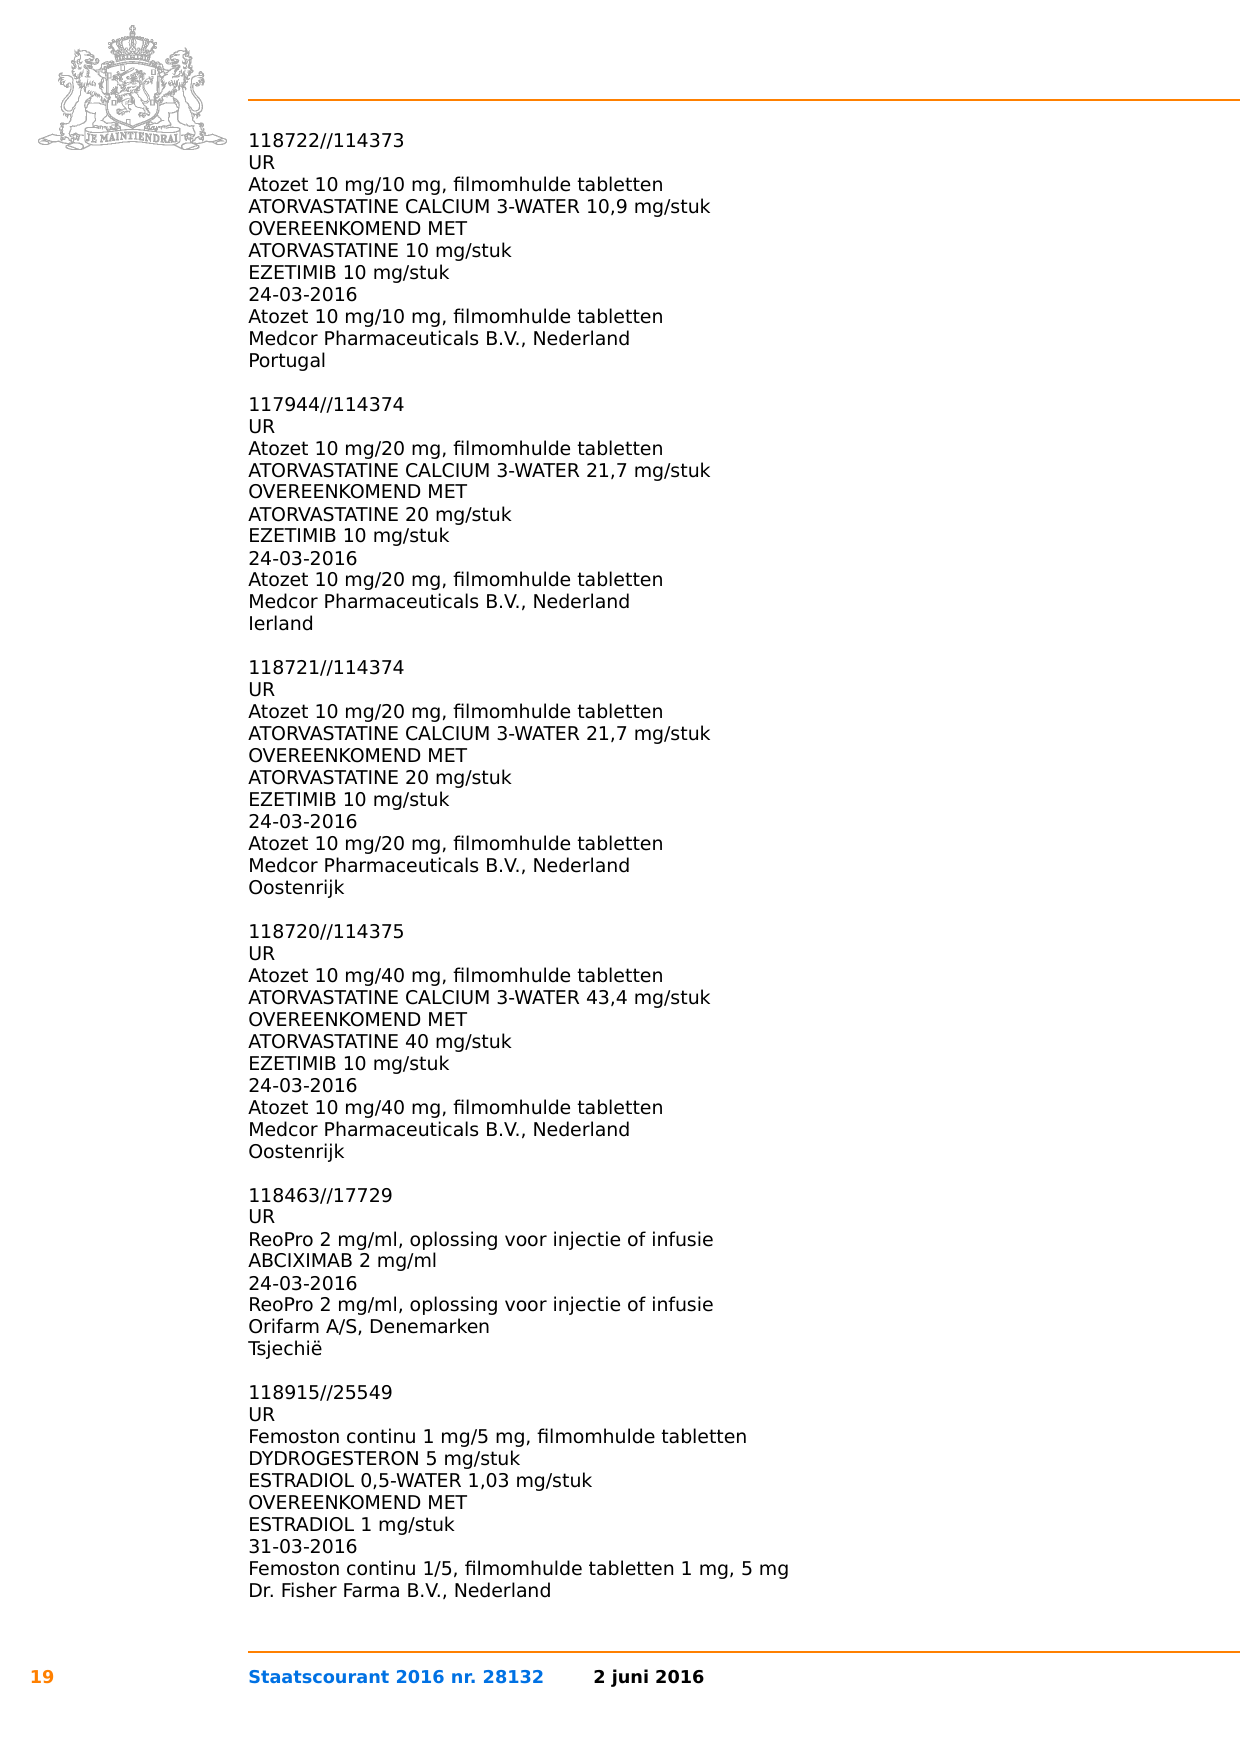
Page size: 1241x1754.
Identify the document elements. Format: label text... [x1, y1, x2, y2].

text ESTRADIOL 0,5-WATER 1,03 mg/stuk [248, 1470, 1163, 1492]
text EZETIMIB 10 mg/stuk [248, 789, 1163, 811]
text EZETIMIB 10 mg/stuk [248, 1053, 1163, 1075]
text UR [248, 1206, 1163, 1228]
text Atozet 10 mg/10 mg, filmomhulde tabletten [248, 306, 1163, 328]
text OVEREENKOMEND MET [248, 745, 1163, 767]
text UR [248, 1404, 1163, 1426]
text Atozet 10 mg/20 mg, filmomhulde tabletten [248, 569, 1163, 591]
text ABCIXIMAB 2 mg/ml [248, 1250, 1163, 1272]
text ReoPro 2 mg/ml, oplossing voor injectie of infusie [248, 1294, 1163, 1316]
text Femoston continu 1 mg/5 mg, filmomhulde tabletten [248, 1426, 1163, 1448]
text OVEREENKOMEND MET [248, 1492, 1163, 1514]
text Atozet 10 mg/40 mg, filmomhulde tabletten [248, 965, 1163, 987]
picture [38, 25, 227, 150]
text Dr. Fisher Farma B.V., Nederland [248, 1580, 1163, 1602]
text Medcor Pharmaceuticals B.V., Nederland [248, 591, 1163, 613]
text Atozet 10 mg/20 mg, filmomhulde tabletten [248, 437, 1163, 459]
text 24-03-2016 [248, 284, 1163, 306]
text Atozet 10 mg/40 mg, filmomhulde tabletten [248, 1097, 1163, 1119]
text 118463//17729 [248, 1184, 1163, 1206]
text Medcor Pharmaceuticals B.V., Nederland [248, 1119, 1163, 1141]
text Femoston continu 1/5, filmomhulde tabletten 1 mg, 5 mg [248, 1558, 1163, 1580]
text Atozet 10 mg/10 mg, filmomhulde tabletten [248, 174, 1163, 196]
text 118915//25549 [248, 1382, 1163, 1404]
text Ierland [248, 613, 1163, 635]
text 117944//114374 [248, 393, 1163, 416]
text OVEREENKOMEND MET [248, 481, 1163, 503]
text 118722//114373 [248, 130, 1163, 152]
text 31-03-2016 [248, 1536, 1163, 1558]
text Medcor Pharmaceuticals B.V., Nederland [248, 328, 1163, 350]
text ATORVASTATINE 20 mg/stuk [248, 503, 1163, 525]
text EZETIMIB 10 mg/stuk [248, 262, 1163, 284]
text ATORVASTATINE 10 mg/stuk [248, 240, 1163, 262]
text ATORVASTATINE CALCIUM 3-WATER 21,7 mg/stuk [248, 459, 1163, 481]
text EZETIMIB 10 mg/stuk [248, 525, 1163, 547]
text Orifarm A/S, Denemarken [248, 1316, 1163, 1338]
text 118720//114375 [248, 921, 1163, 943]
text OVEREENKOMEND MET [248, 1009, 1163, 1031]
text Oostenrijk [248, 1141, 1163, 1163]
text 24-03-2016 [248, 811, 1163, 833]
text Atozet 10 mg/20 mg, filmomhulde tabletten [248, 701, 1163, 723]
text DYDROGESTERON 5 mg/stuk [248, 1448, 1163, 1470]
text ATORVASTATINE CALCIUM 3-WATER 10,9 mg/stuk [248, 196, 1163, 218]
text ATORVASTATINE CALCIUM 3-WATER 43,4 mg/stuk [248, 987, 1163, 1009]
text UR [248, 416, 1163, 437]
text OVEREENKOMEND MET [248, 218, 1163, 240]
text 24-03-2016 [248, 547, 1163, 569]
text Atozet 10 mg/20 mg, filmomhulde tabletten [248, 833, 1163, 855]
text Medcor Pharmaceuticals B.V., Nederland [248, 855, 1163, 877]
text ATORVASTATINE 40 mg/stuk [248, 1031, 1163, 1053]
text ATORVASTATINE 20 mg/stuk [248, 767, 1163, 789]
text ReoPro 2 mg/ml, oplossing voor injectie of infusie [248, 1228, 1163, 1250]
text 118721//114374 [248, 657, 1163, 679]
text UR [248, 152, 1163, 174]
text ATORVASTATINE CALCIUM 3-WATER 21,7 mg/stuk [248, 723, 1163, 745]
text Oostenrijk [248, 877, 1163, 899]
text ESTRADIOL 1 mg/stuk [248, 1514, 1163, 1536]
text UR [248, 943, 1163, 965]
text Portugal [248, 350, 1163, 372]
text UR [248, 679, 1163, 701]
text 24-03-2016 [248, 1075, 1163, 1097]
text 24-03-2016 [248, 1272, 1163, 1294]
text Tsjechië [248, 1338, 1163, 1360]
